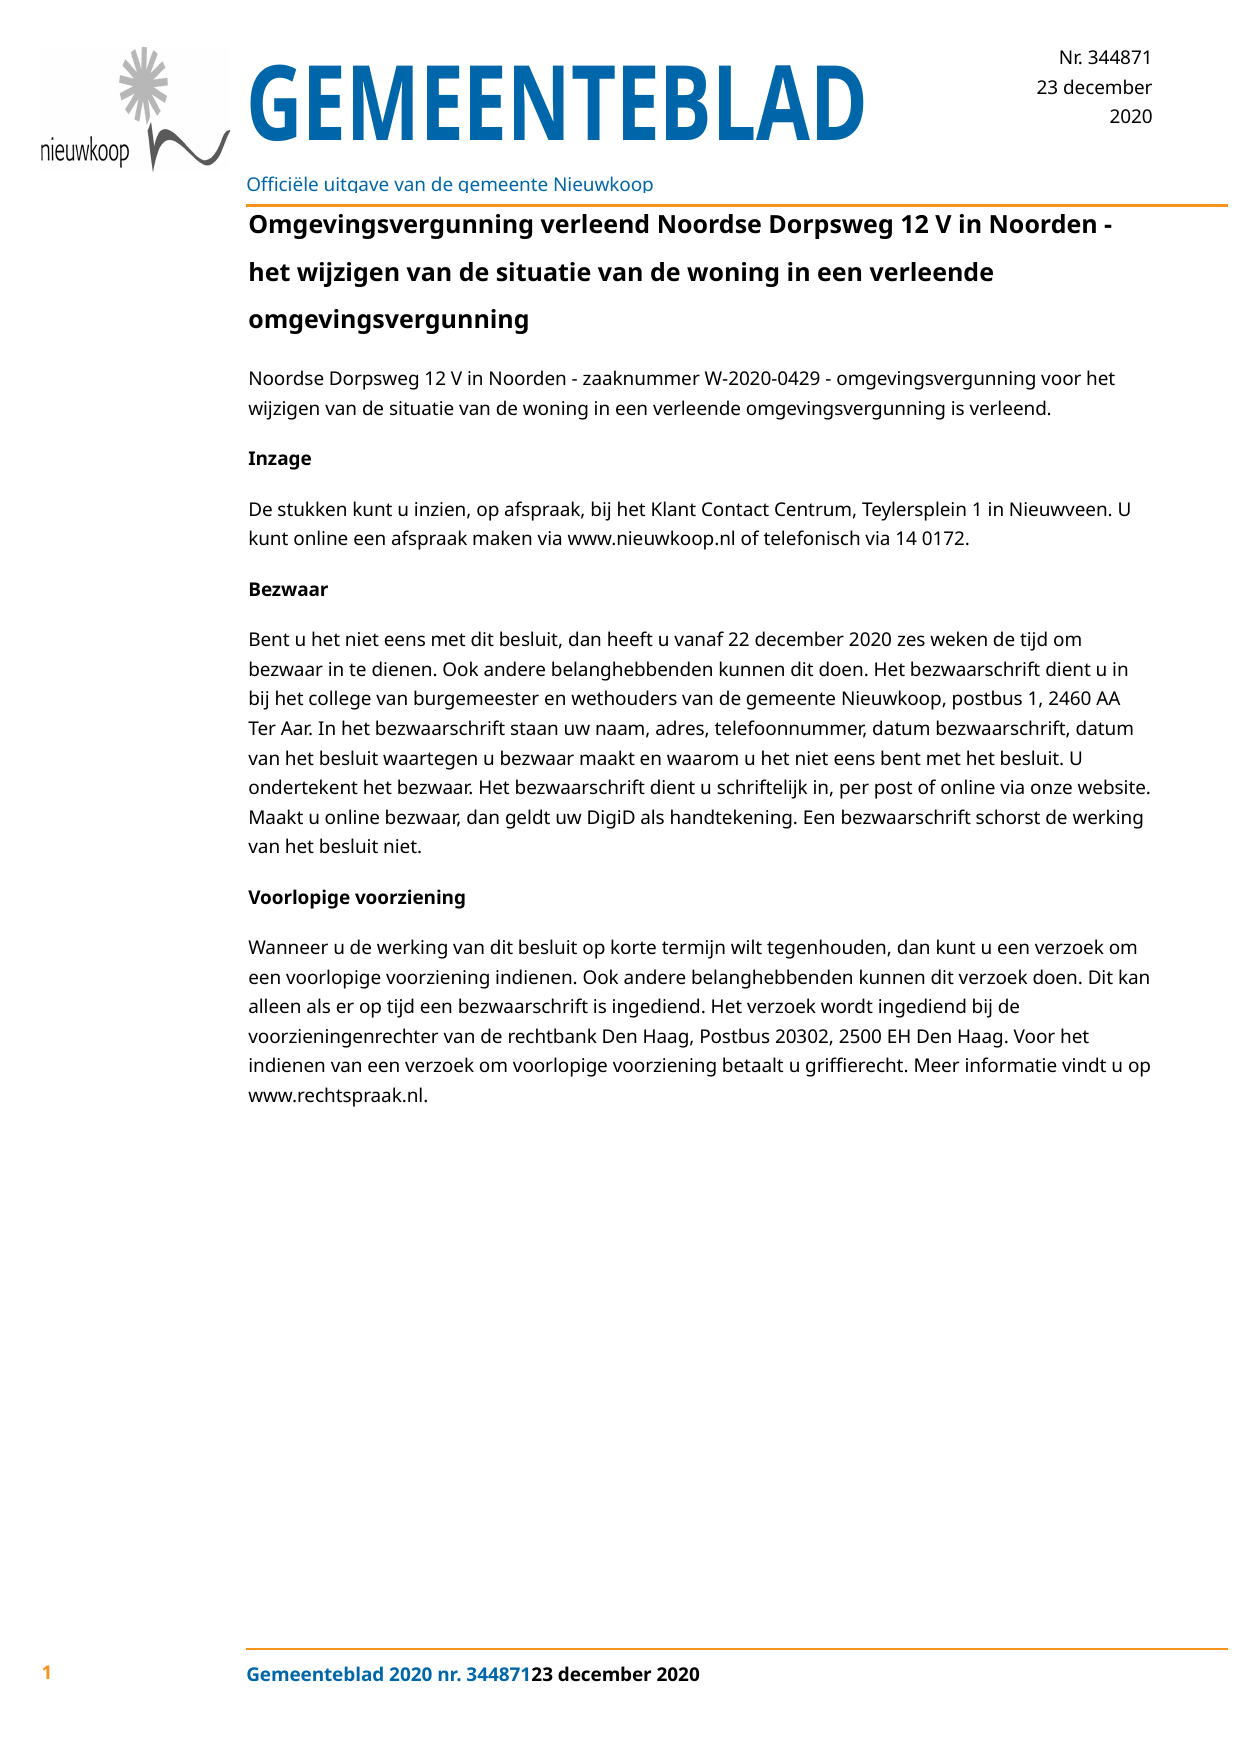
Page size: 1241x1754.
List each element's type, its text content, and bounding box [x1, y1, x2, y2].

text Inzage [248, 446, 1152, 471]
picture [41, 47, 231, 172]
text Bezwaar [248, 576, 1152, 602]
text Voorlopige voorziening [248, 884, 1152, 909]
text Bent u het niet eens met dit besluit, dan heeft u vanaf 22 december 2020 zes weken de tijd om bezwaar in te dienen. Ook andere belanghebbenden kunnen dit doen. Het bezwaarschrift dient u in bij het college van burgemeester en wethouders van de gemeente Nieuwkoop, postbus 1, 2460 AA Ter Aar. In het bezwaarschrift staan uw naam, adres, telefoonnummer, datum bezwaarschrift, datum van het besluit waartegen u bezwaar maakt en waarom u het niet eens bent met het besluit. U ondertekent het bezwaar. Het bezwaarschrift dient u schriftelijk in, per post of online via onze website. Maakt u online bezwaar, dan geldt uw DigiD als handtekening. Een bezwaarschrift schorst de werking van het besluit niet. [248, 626, 1152, 859]
text Noordse Dorpsweg 12 V in Noorden - zaaknummer W-2020-0429 - omgevingsvergunning voor het wijzigen van de situatie van de woning in een verleende omgevingsvergunning is verleend. [248, 366, 1152, 421]
text Omgevingsvergunning verleend Noordse Dorpsweg 12 V in Noorden - het wijzigen van de situatie van de woning in een verleende omgevingsvergunning [248, 207, 1152, 336]
text De stukken kunt u inzien, op afspraak, bij het Klant Contact Centrum, Teylersplein 1 in Nieuwveen. U kunt online een afspraak maken via www.nieuwkoop.nl of telefonisch via 14 0172. [248, 496, 1152, 551]
text Wanneer u de werking van dit besluit op korte termijn wilt tegenhouden, dan kunt u een verzoek om een voorlopige voorziening indienen. Ook andere belanghebbenden kunnen dit verzoek doen. Dit kan alleen als er op tijd een bezwaarschrift is ingediend. Het verzoek wordt ingediend bij de voorzieningenrechter van de rechtbank Den Haag, Postbus 20302, 2500 EH Den Haag. Voor het indienen van een verzoek om voorlopige voorziening betaalt u griffierecht. Meer informatie vindt u op www.rechtspraak.nl. [248, 934, 1152, 1108]
